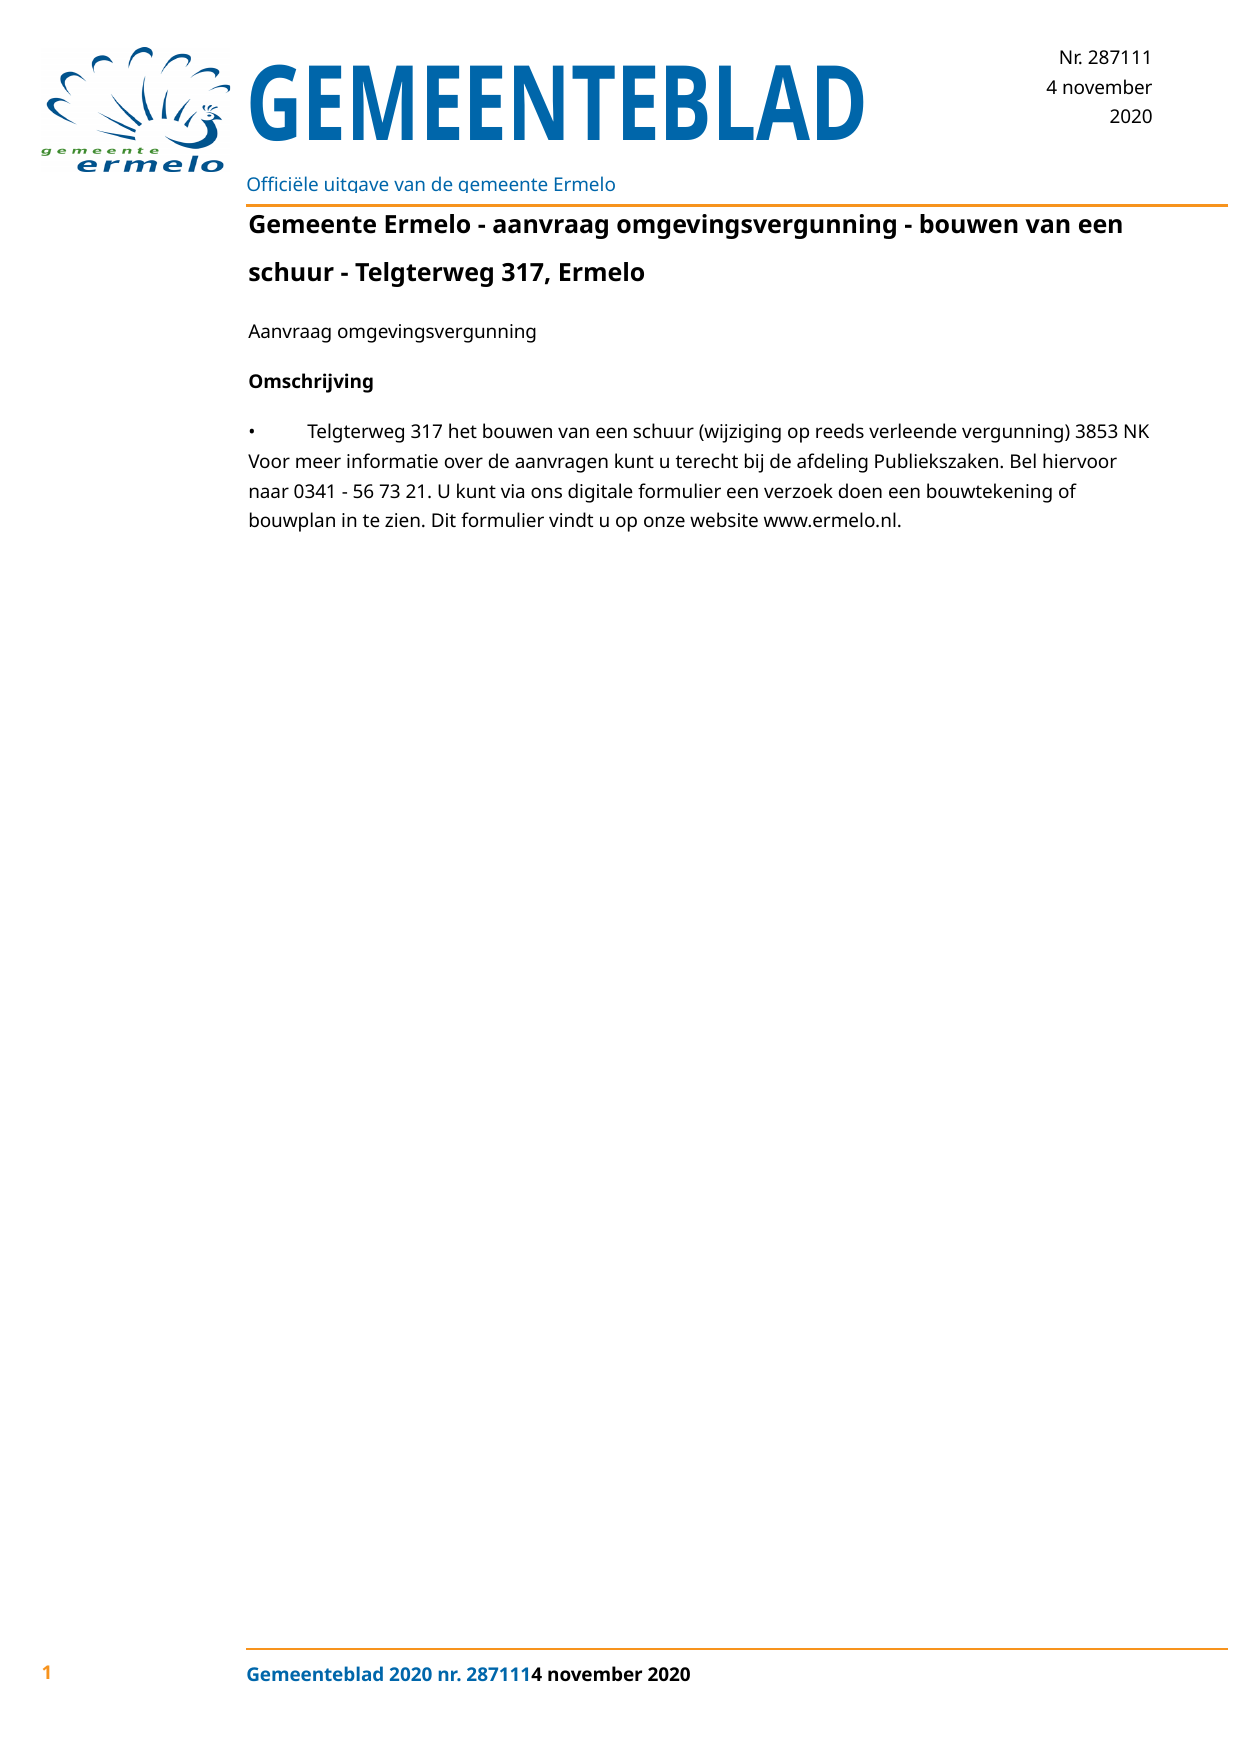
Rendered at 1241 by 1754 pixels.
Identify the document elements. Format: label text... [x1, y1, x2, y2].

text Gemeente Ermelo - aanvraag omgevingsvergunning - bouwen van een schuur - Telgterweg 317, Ermelo [248, 207, 1152, 288]
text Aanvraag omgevingsvergunning [248, 318, 1152, 344]
picture [41, 47, 231, 172]
text Omschrijving [248, 368, 1152, 394]
text Voor meer informatie over de aanvragen kunt u terecht bij de afdeling Publiekszaken. Bel hiervoor naar 0341 - 56 73 21. U kunt via ons digitale formulier een verzoek doen een bouwtekening of bouwplan in te zien. Dit formulier vindt u op onze website www.ermelo.nl. [248, 448, 1152, 533]
list Telgterweg 317 het bouwen van een schuur (wijziging op reeds verleende vergunning) 3853 NK [248, 419, 1152, 444]
